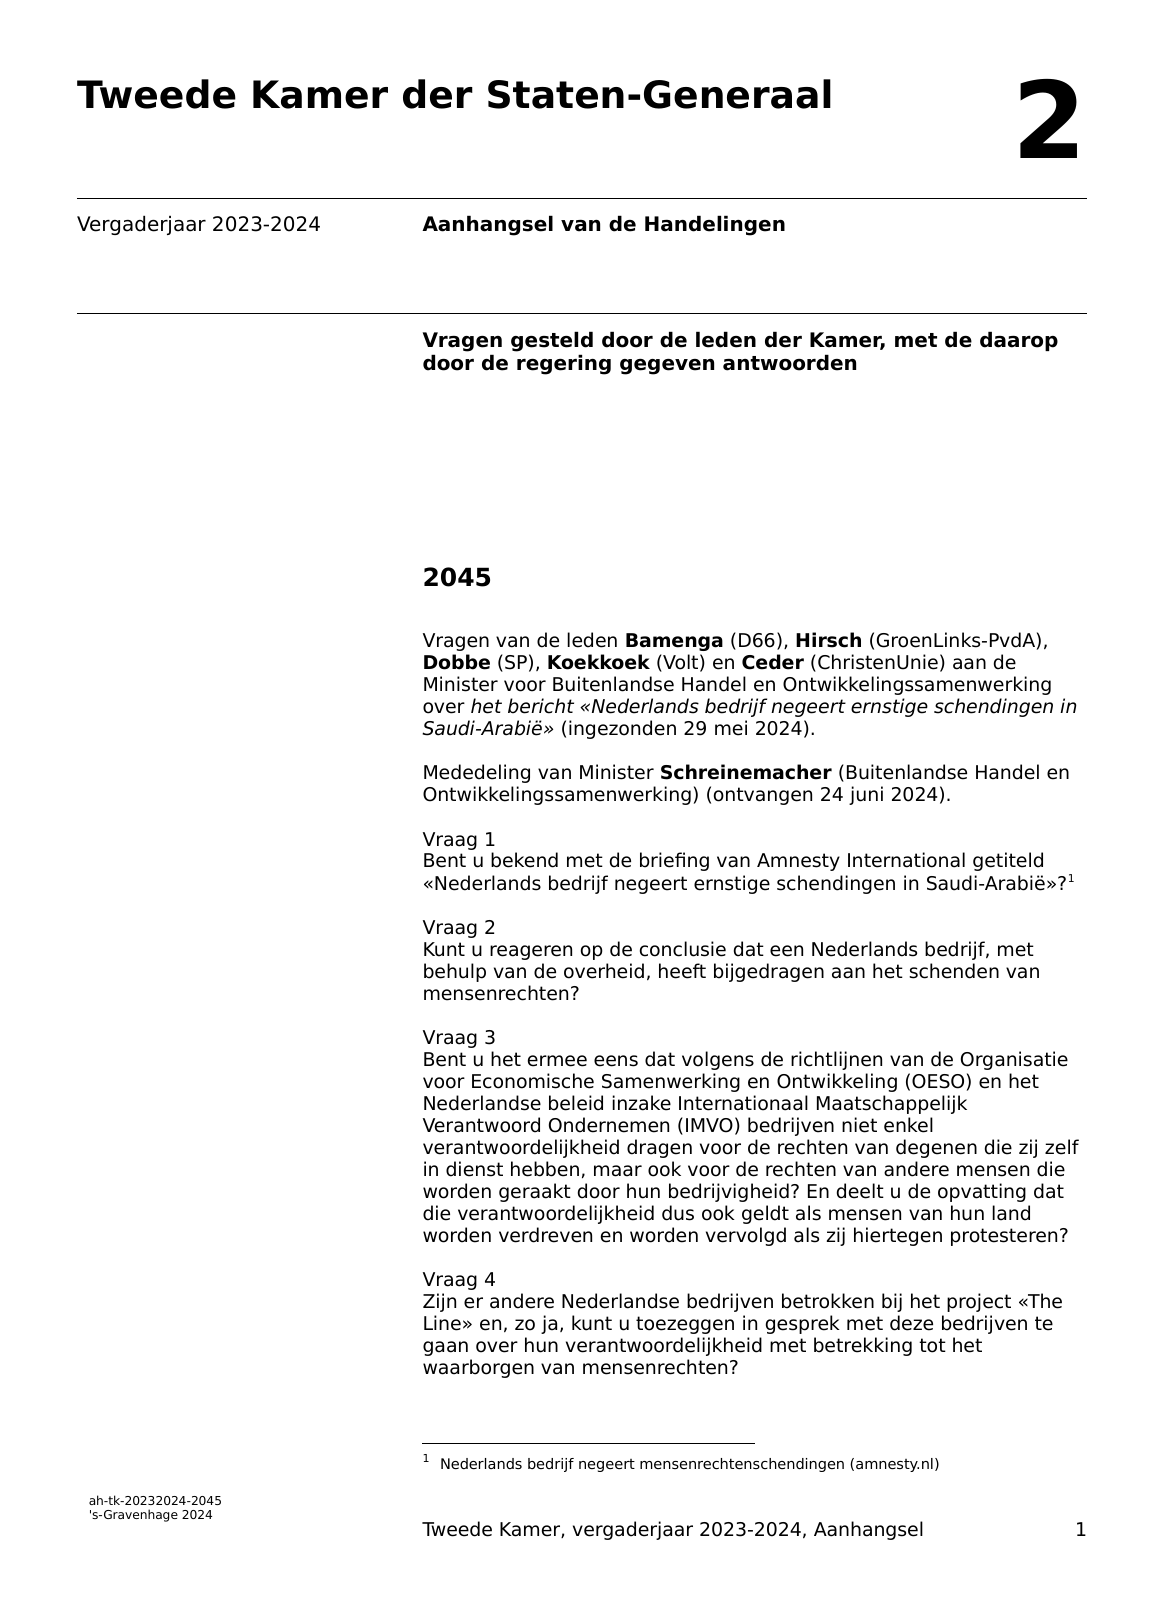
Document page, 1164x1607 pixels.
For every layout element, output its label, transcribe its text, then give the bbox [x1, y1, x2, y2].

table_cell [77, 314, 422, 375]
table_header 2 [886, 59, 1087, 198]
text ah-tk-20232024-2045 [88, 1494, 323, 1508]
text Vragen van de leden Bamenga (D66), Hirsch (GroenLinks-PvdA), Dobbe (SP), Koekkoek (Volt) en Ceder (ChristenUnie) aan de Minister voor Buitenlandse Handel en Ontwikkelingssamenwerking over het bericht «Nederlands bedrijf negeert ernstige schendingen in Saudi-Arabië» (ingezonden 29 mei 2024). [422, 630, 1087, 740]
table_cell Vergaderjaar 2023-2024 [77, 199, 422, 313]
text Vraag 2 [422, 917, 1087, 938]
text 2045 [422, 563, 1087, 592]
text Bent u bekend met de briefing van Amnesty International getiteld «Nederlands bedrijf negeert ernstige schendingen in Saudi-Arabië»? [422, 850, 1087, 894]
text Nederlands bedrijf negeert mensenrechtenschendingen (amnesty.nl) [422, 1452, 1087, 1474]
text Bent u het ermee eens dat volgens de richtlijnen van de Organisatie voor Economische Samenwerking en Ontwikkeling (OESO) en het Nederlandse beleid inzake Internationaal Maatschappelijk Verantwoord Ondernemen (IMVO) bedrijven niet enkel verantwoordelijkheid dragen voor de rechten van degenen die zij zelf in dienst hebben, maar ook voor de rechten van andere mensen die worden geraakt door hun bedrijvigheid? En deelt u de opvatting dat die verantwoordelijkheid dus ook geldt als mensen van hun land worden verdreven en worden vervolgd als zij hiertegen protesteren? [422, 1049, 1087, 1246]
text Zijn er andere Nederlandse bedrijven betrokken bij het project «The Line» en, zo ja, kunt u toezeggen in gesprek met deze bedrijven te gaan over hun verantwoordelijkheid met betrekking tot het waarborgen van mensenrechten? [422, 1291, 1087, 1378]
text Vraag 3 [422, 1027, 1087, 1049]
text Vraag 4 [422, 1269, 1087, 1291]
text Mededeling van Minister Schreinemacher (Buitenlandse Handel en Ontwikkelingssamenwerking) (ontvangen 24 juni 2024). [422, 762, 1087, 806]
text Vraag 1 [422, 828, 1087, 850]
table_cell Vragen gesteld door de leden der Kamer, met de daarop door de regering gegeven antwoorden [422, 314, 1087, 375]
table_header Tweede Kamer der Staten-Generaal [77, 59, 886, 198]
text Kunt u reageren op de conclusie dat een Nederlands bedrijf, met behulp van de overheid, heeft bijgedragen aan het schenden van mensenrechten? [422, 938, 1087, 1004]
table_cell Aanhangsel van de Handelingen [422, 199, 1087, 313]
text 's-Gravenhage 2024 [88, 1508, 323, 1522]
